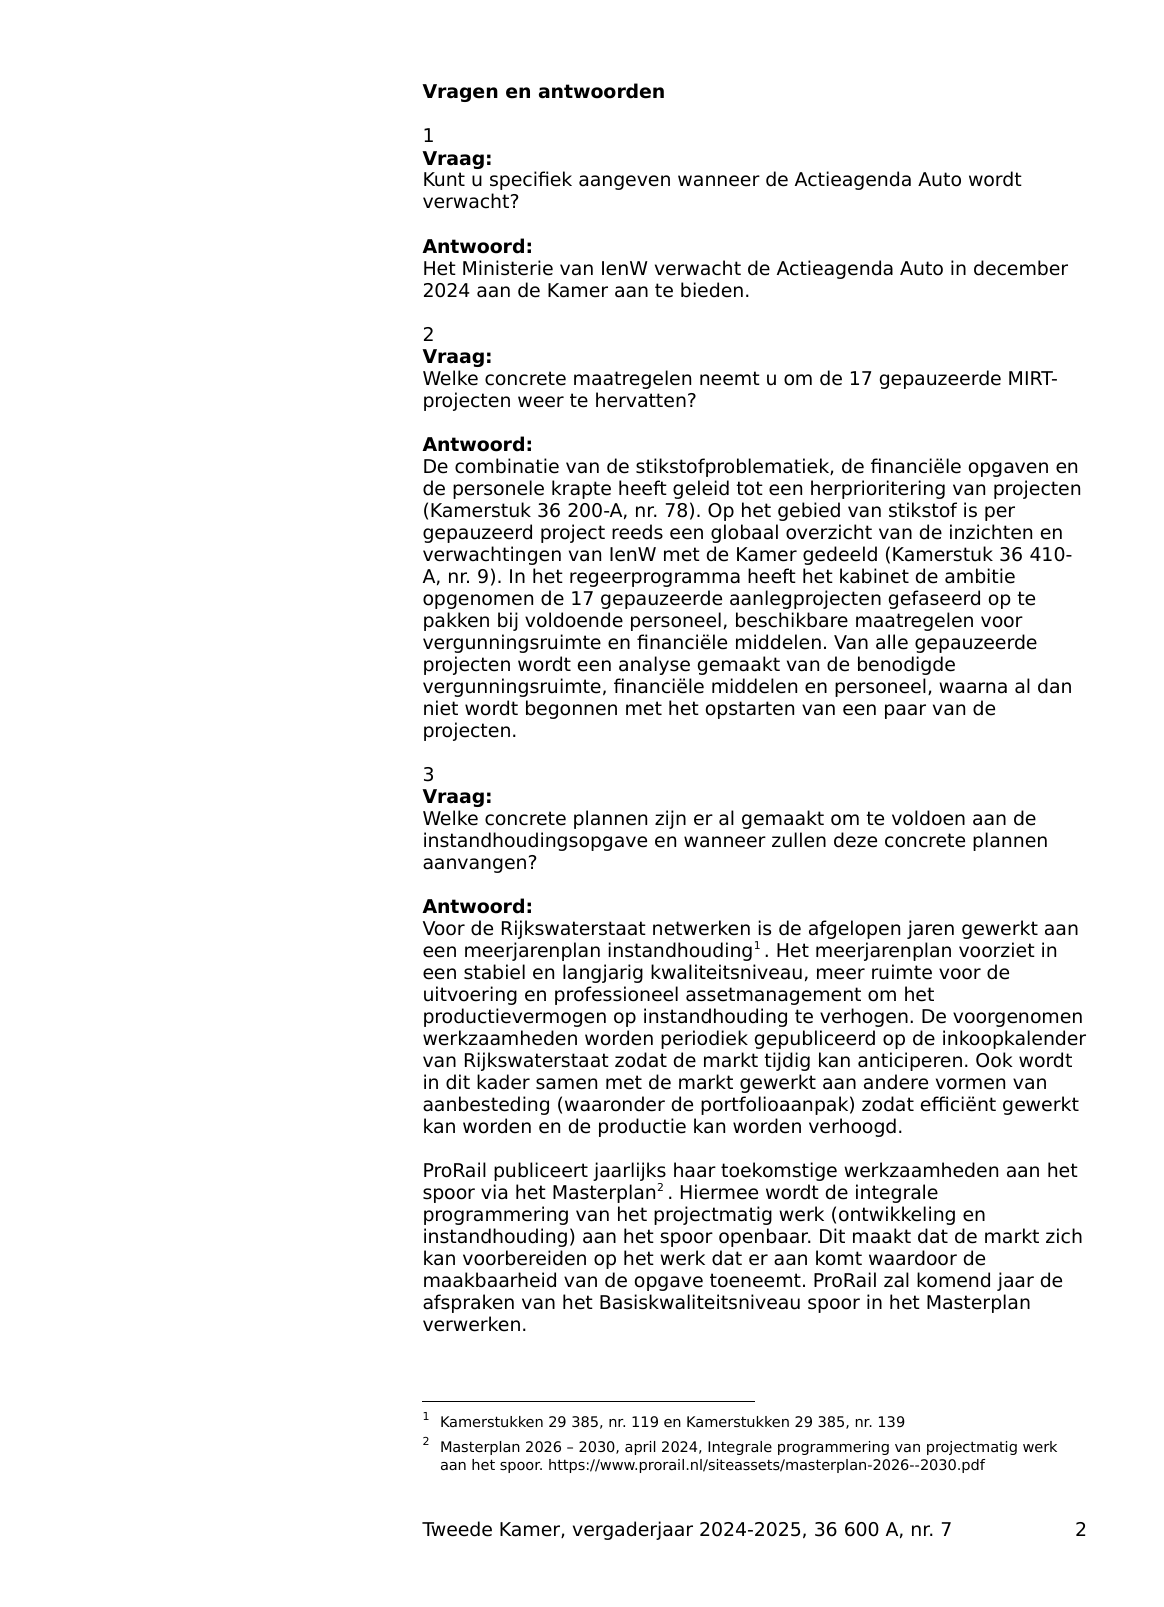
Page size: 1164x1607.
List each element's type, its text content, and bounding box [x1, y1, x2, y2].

text Vraag: [422, 346, 1087, 368]
text De combinatie van de stikstofproblematiek, de financiële opgaven en de personele krapte heeft geleid tot een herprioritering van projecten (Kamerstuk 36 200-A, nr. 78). Op het gebied van stikstof is per gepauzeerd project reeds een globaal overzicht van de inzichten en verwachtingen van IenW met de Kamer gedeeld (Kamerstuk 36 410-A, nr. 9). In het regeerprogramma heeft het kabinet de ambitie opgenomen de 17 gepauzeerde aanlegprojecten gefaseerd op te pakken bij voldoende personeel, beschikbare maatregelen voor vergunningsruimte en financiële middelen. Van alle gepauzeerde projecten wordt een analyse gemaakt van de benodigde vergunningsruimte, financiële middelen en personeel, waarna al dan niet wordt begonnen met het opstarten van een paar van de projecten. [422, 456, 1087, 741]
text 3 [422, 764, 1087, 786]
text Voor de Rijkswaterstaat netwerken is de afgelopen jaren gewerkt aan een meerjarenplan instandhouding. Het meerjarenplan voorziet in een stabiel en langjarig kwaliteitsniveau, meer ruimte voor de uitvoering en professioneel assetmanagement om het productievermogen op instandhouding te verhogen. De voorgenomen werkzaamheden worden periodiek gepubliceerd op de inkoopkalender van Rijkswaterstaat zodat de markt tijdig kan anticiperen. Ook wordt in dit kader samen met de markt gewerkt aan andere vormen van aanbesteding (waaronder de portfolioaanpak) zodat efficiënt gewerkt kan worden en de productie kan worden verhoogd. [422, 918, 1087, 1137]
text Antwoord: [422, 434, 1087, 456]
text ProRail publiceert jaarlijks haar toekomstige werkzaamheden aan het spoor via het Masterplan. Hiermee wordt de integrale programmering van het projectmatig werk (ontwikkeling en instandhouding) aan het spoor openbaar. Dit maakt dat de markt zich kan voorbereiden op het werk dat er aan komt waardoor de maakbaarheid van de opgave toeneemt. ProRail zal komend jaar de afspraken van het Basiskwaliteitsniveau spoor in het Masterplan verwerken. [422, 1160, 1087, 1336]
text Vraag: [422, 147, 1087, 169]
text Vraag: [422, 786, 1087, 808]
text Welke concrete plannen zijn er al gemaakt om te voldoen aan de instandhoudingsopgave en wanneer zullen deze concrete plannen aanvangen? [422, 808, 1087, 873]
text Antwoord: [422, 896, 1087, 918]
text Het Ministerie van IenW verwacht de Actieagenda Auto in december 2024 aan de Kamer aan te bieden. [422, 257, 1087, 301]
text Welke concrete maatregelen neemt u om de 17 gepauzeerde MIRT-projecten weer te hervatten? [422, 368, 1087, 412]
subtitle Vragen en antwoorden [422, 81, 1087, 103]
text Kunt u specifiek aangeven wanneer de Actieagenda Auto wordt verwacht? [422, 169, 1087, 213]
text 1 [422, 125, 1087, 147]
text Kamerstukken 29 385, nr. 119 en Kamerstukken 29 385, nr. 139 [422, 1410, 1087, 1432]
text Masterplan 2026 – 2030, april 2024, Integrale programmering van projectmatig werk aan het spoor. https://www.prorail.nl/siteassets/masterplan-2026--2030.pdf [422, 1435, 1087, 1474]
text Antwoord: [422, 236, 1087, 257]
text 2 [422, 324, 1087, 346]
